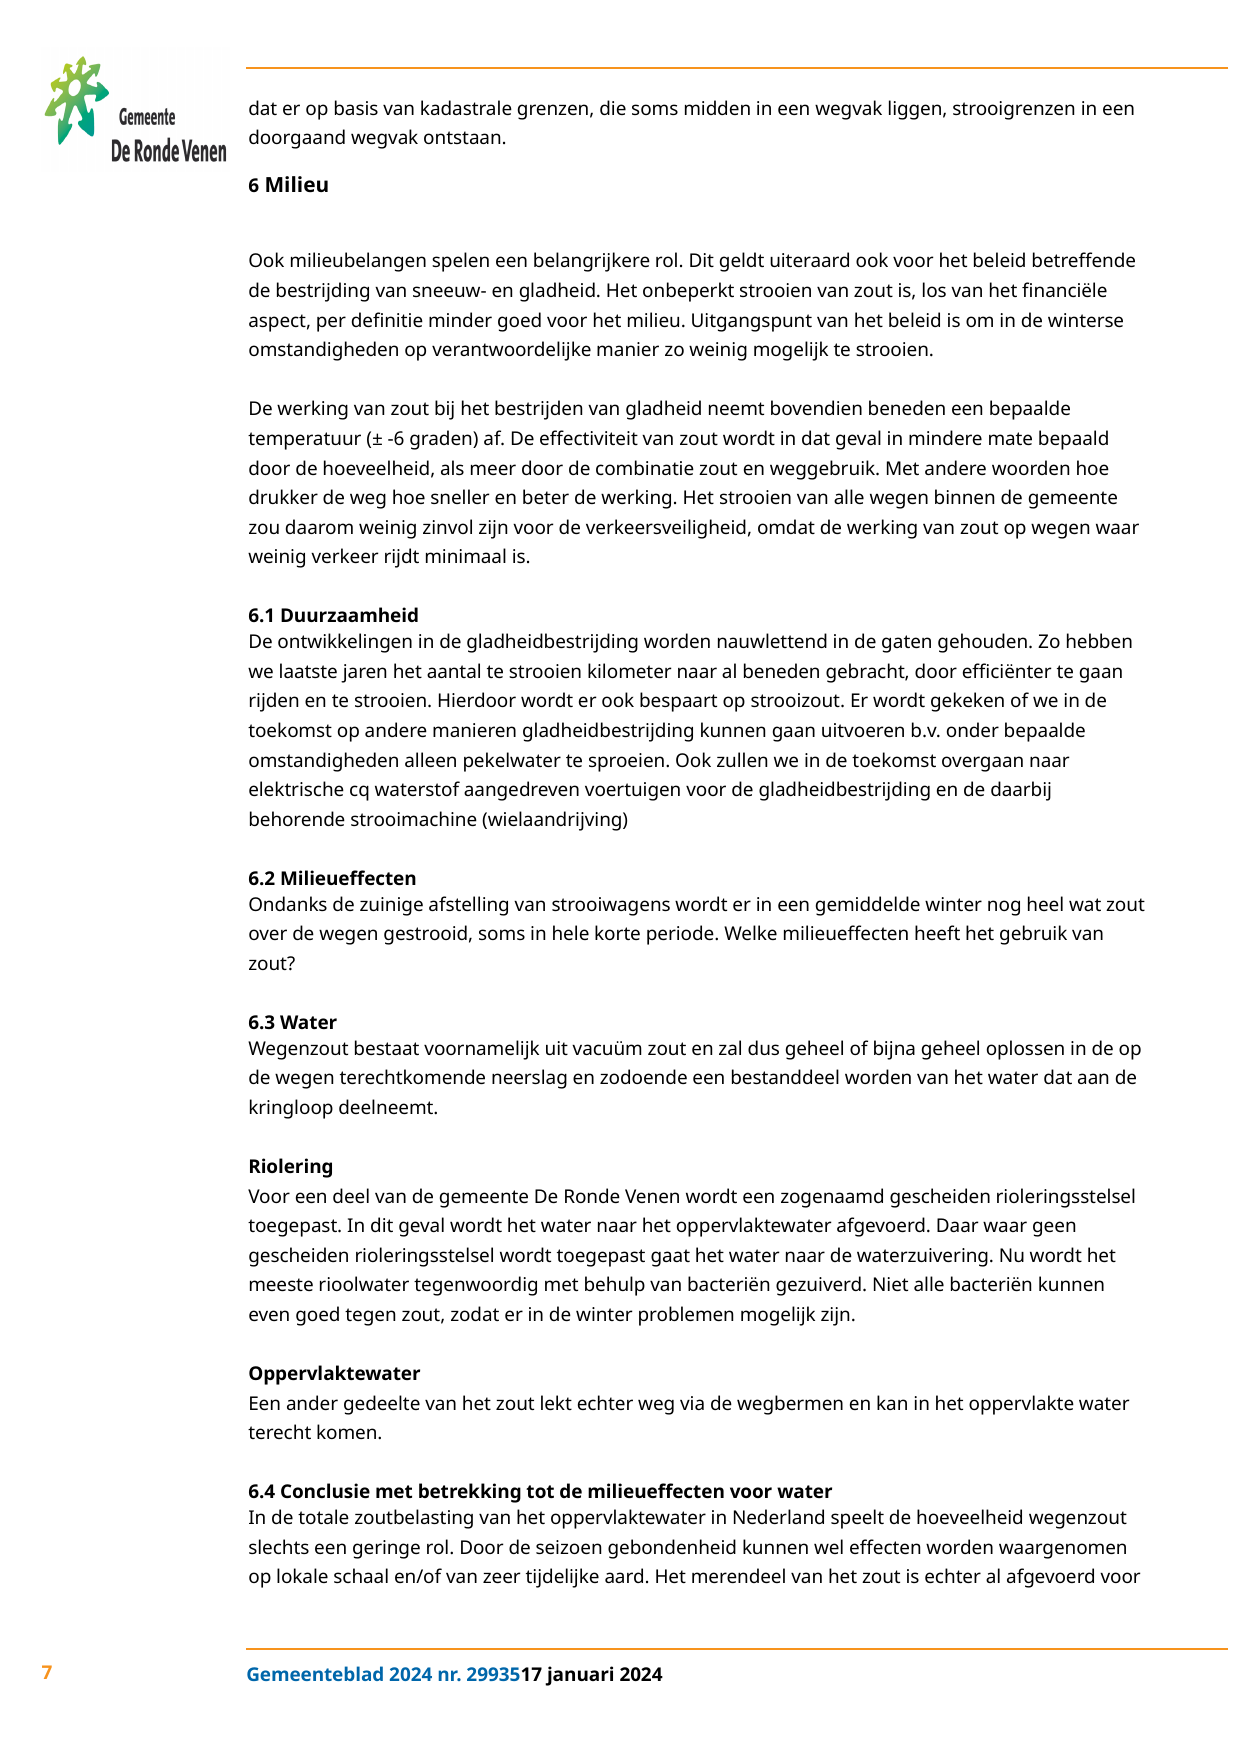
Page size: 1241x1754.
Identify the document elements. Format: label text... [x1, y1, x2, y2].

text 6.2 Milieueffecten [248, 865, 1152, 891]
text dat er op basis van kadastrale grenzen, die soms midden in een wegvak liggen, strooigrenzen in een doorgaand wegvak ontstaan. [248, 95, 1152, 150]
text Riolering [248, 1153, 1152, 1179]
text Oppervlaktewater [248, 1360, 1152, 1386]
text Voor een deel van de gemeente De Ronde Venen wordt een zogenaamd gescheiden rioleringsstelsel toegepast. In dit geval wordt het water naar het oppervlaktewater afgevoerd. Daar waar geen gescheiden rioleringsstelsel wordt toegepast gaat het water naar de waterzuivering. Nu wordt het meeste rioolwater tegenwoordig met behulp van bacteriën gezuiverd. Niet alle bacteriën kunnen even goed tegen zout, zodat er in de winter problemen mogelijk zijn. [248, 1183, 1152, 1327]
text Ondanks de zuinige afstelling van strooiwagens wordt er in een gemiddelde winter nog heel wat zout over de wegen gestrooid, soms in hele korte periode. Welke milieueffecten heeft het gebruik van zout? [248, 891, 1152, 976]
text 6.3 Water [248, 1009, 1152, 1035]
text De ontwikkelingen in de gladheidbestrijding worden nauwlettend in de gaten gehouden. Zo hebben we laatste jaren het aantal te strooien kilometer naar al beneden gebracht, door efficiënter te gaan rijden en te strooien. Hierdoor wordt er ook bespaart op strooizout. Er wordt gekeken of we in de toekomst op andere manieren gladheidbestrijding kunnen gaan uitvoeren b.v. onder bepaalde omstandigheden alleen pekelwater te sproeien. Ook zullen we in de toekomst overgaan naar elektrische cq waterstof aangedreven voertuigen voor de gladheidbestrijding en de daarbij behorende strooimachine (wielaandrijving) [248, 628, 1152, 832]
text Wegenzout bestaat voornamelijk uit vacuüm zout en zal dus geheel of bijna geheel oplossen in de op de wegen terechtkomende neerslag en zodoende een bestanddeel worden van het water dat aan de kringloop deelneemt. [248, 1035, 1152, 1120]
text Ook milieubelangen spelen een belangrijkere rol. Dit geldt uiteraard ook voor het beleid betreffende de bestrijding van sneeuw- en gladheid. Het onbeperkt strooien van zout is, los van het financiële aspect, per definitie minder goed voor het milieu. Uitgangspunt van het beleid is om in de winterse omstandigheden op verantwoordelijke manier zo weinig mogelijk te strooien. [248, 248, 1152, 362]
text Een ander gedeelte van het zout lekt echter weg via de wegbermen en kan in het oppervlakte water terecht komen. [248, 1390, 1152, 1445]
text De werking van zout bij het bestrijden van gladheid neemt bovendien beneden een bepaalde temperatuur (± -6 graden) af. De effectiviteit van zout wordt in dat geval in mindere mate bepaald door de hoeveelheid, als meer door de combinatie zout en weggebruik. Met andere woorden hoe drukker de weg hoe sneller en beter de werking. Het strooien van alle wegen binnen de gemeente zou daarom weinig zinvol zijn voor de verkeersveiligheid, omdat de werking van zout op wegen waar weinig verkeer rijdt minimaal is. [248, 396, 1152, 569]
text 6 Milieu [248, 170, 1152, 198]
text 6.4 Conclusie met betrekking tot de milieueffecten voor water [248, 1479, 1152, 1504]
text In de totale zoutbelasting van het oppervlaktewater in Nederland speelt de hoeveelheid wegenzout slechts een geringe rol. Door de seizoen gebondenheid kunnen wel effecten worden waargenomen op lokale schaal en/of van zeer tijdelijke aard. Het merendeel van het zout is echter al afgevoerd voor [248, 1504, 1152, 1589]
text 6.1 Duurzaamheid [248, 603, 1152, 628]
picture [41, 47, 231, 172]
